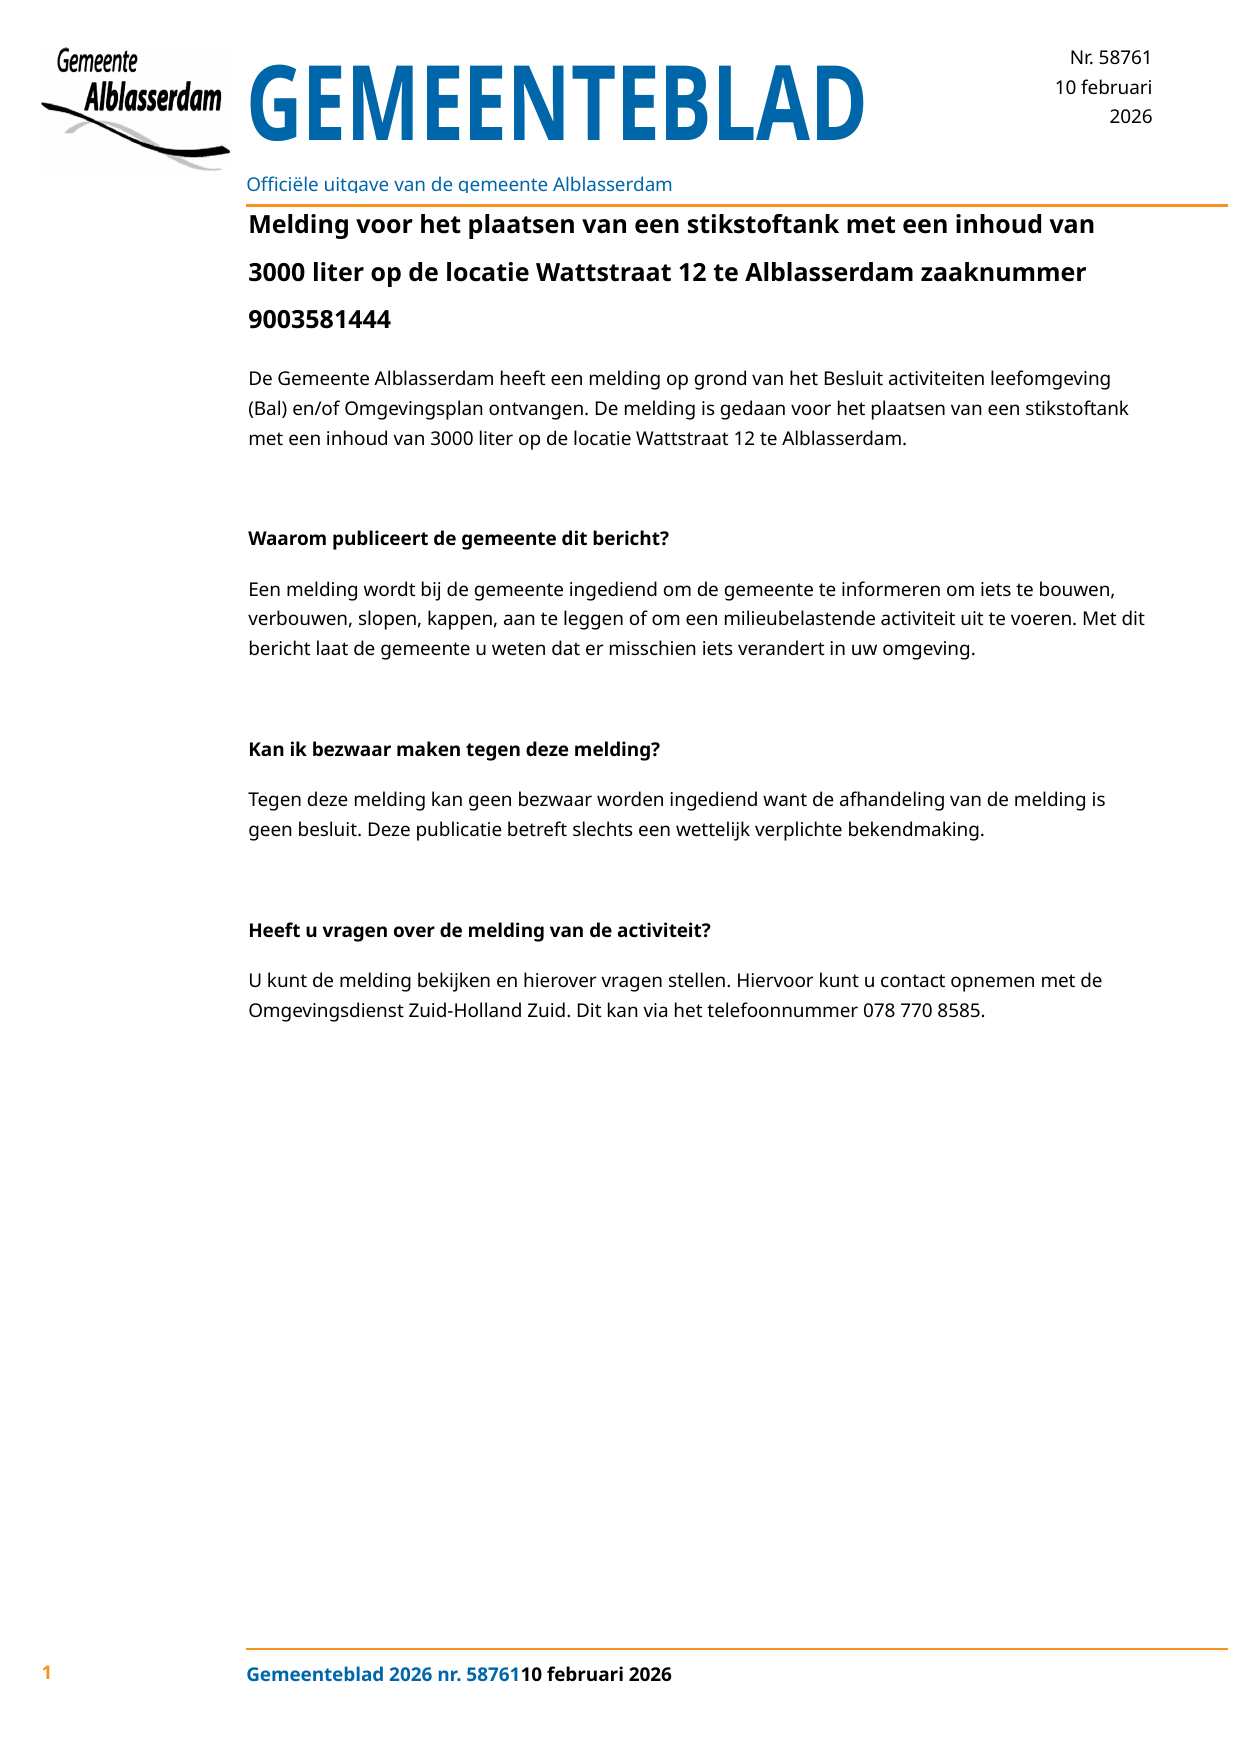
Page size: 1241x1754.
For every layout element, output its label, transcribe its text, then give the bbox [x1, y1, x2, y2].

text Kan ik bezwaar maken tegen deze melding? [248, 736, 1152, 762]
text De Gemeente Alblasserdam heeft een melding op grond van het Besluit activiteiten leefomgeving (Bal) en/of Omgevingsplan ontvangen. De melding is gedaan voor het plaatsen van een stikstoftank met een inhoud van 3000 liter op de locatie Wattstraat 12 te Alblasserdam. [248, 366, 1152, 450]
text Melding voor het plaatsen van een stikstoftank met een inhoud van 3000 liter op de locatie Wattstraat 12 te Alblasserdam zaaknummer 9003581444 [248, 207, 1152, 336]
text Een melding wordt bij de gemeente ingediend om de gemeente te informeren om iets te bouwen, verbouwen, slopen, kappen, aan te leggen of om een milieubelastende activiteit uit te voeren. Met dit bericht laat de gemeente u weten dat er misschien iets verandert in uw omgeving. [248, 576, 1152, 661]
text Tegen deze melding kan geen bezwaar worden ingediend want de afhandeling van de melding is geen besluit. Deze publicatie betreft slechts een wettelijk verplichte bekendmaking. [248, 786, 1152, 842]
text U kunt de melding bekijken en hierover vragen stellen. Hiervoor kunt u contact opnemen met de Omgevingsdienst Zuid-Holland Zuid. Dit kan via het telefoonnummer 078 770 8585. [248, 967, 1152, 1022]
picture [41, 47, 231, 172]
text Heeft u vragen over de melding van de activiteit? [248, 917, 1152, 942]
text Waarom publiceert de gemeente dit bericht? [248, 526, 1152, 551]
